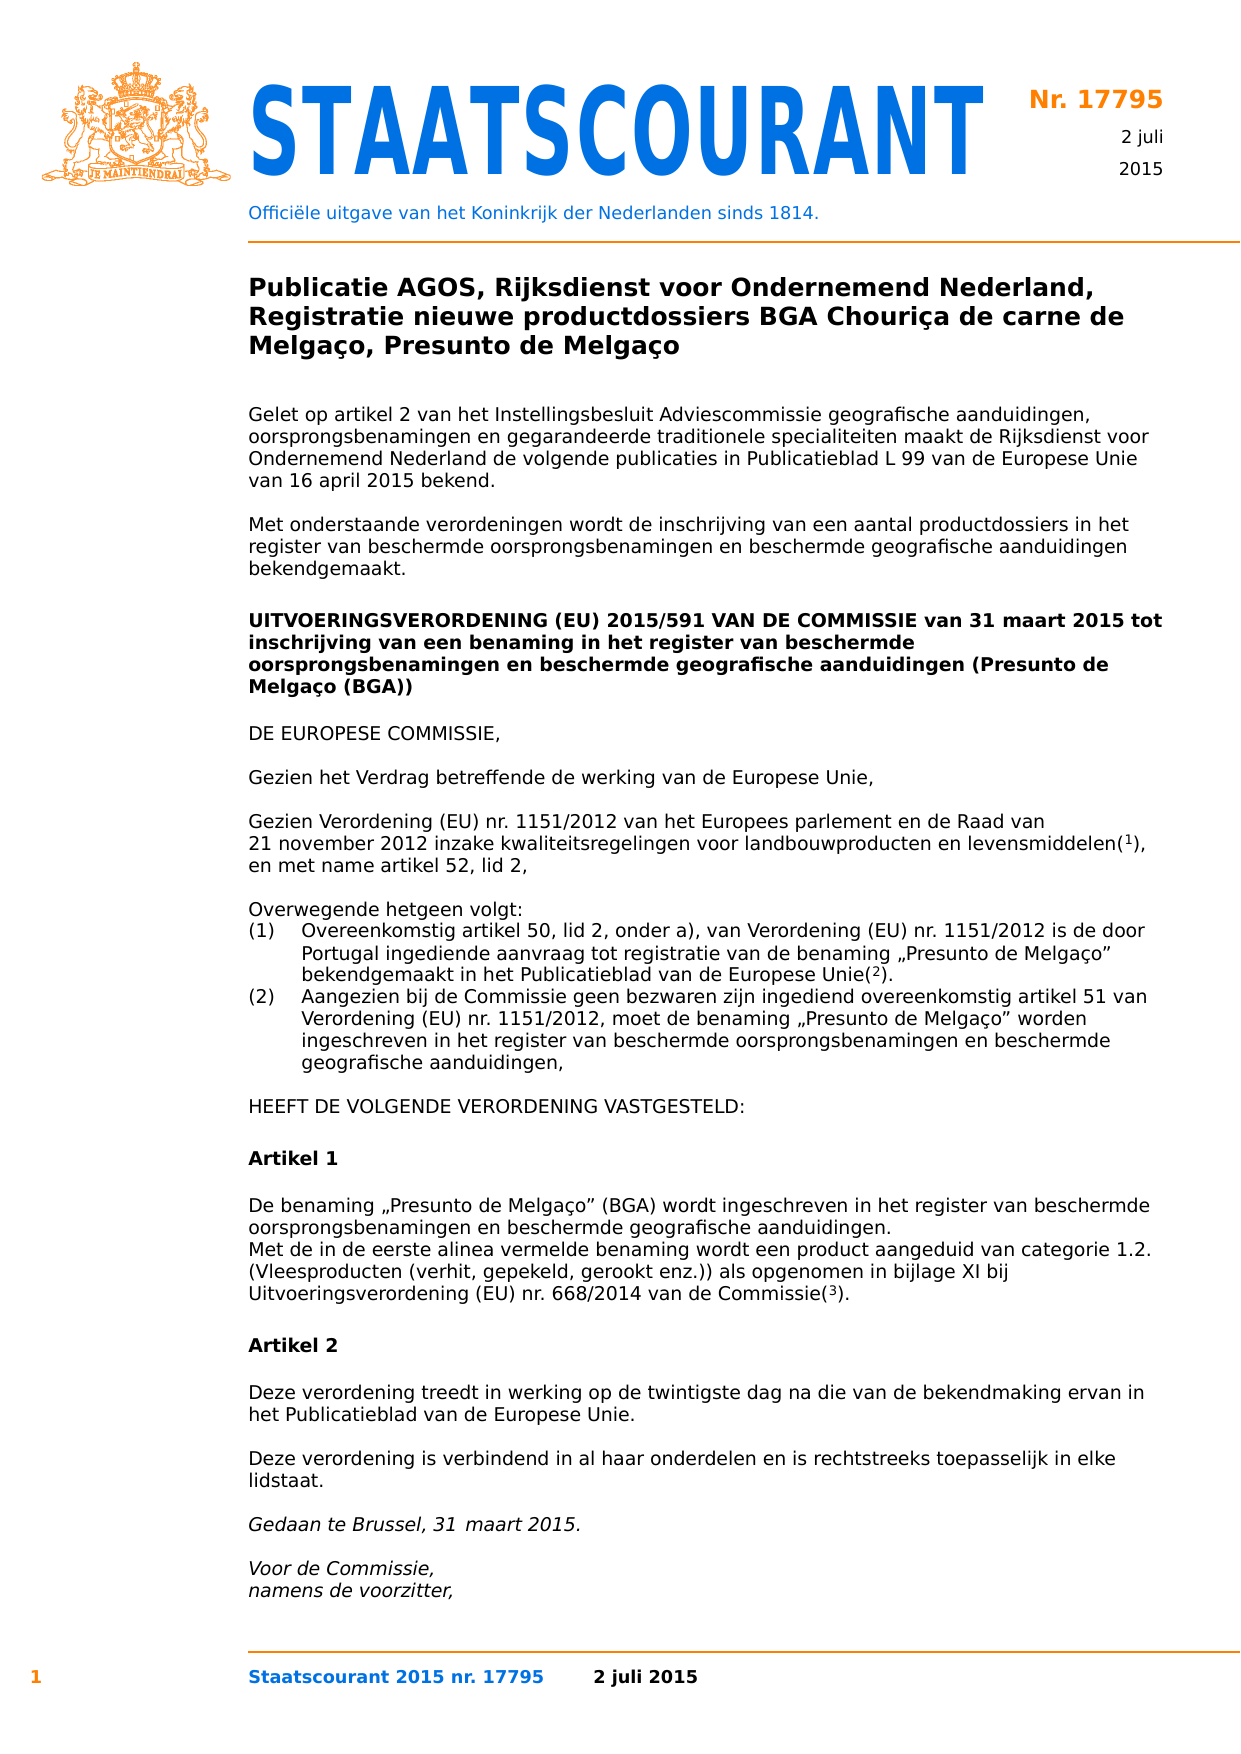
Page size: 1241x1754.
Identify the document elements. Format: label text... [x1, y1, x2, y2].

text namens de voorzitter, [248, 1579, 1163, 1601]
subtitle Artikel 2 [248, 1335, 1163, 1357]
table_header [25, 62, 248, 241]
text (1) Overeenkomstig artikel 50, lid 2, onder a), van Verordening (EU) nr. 1151/2012 is de door Portugal ingediende aanvraag tot registratie van de benaming „Presunto de Melgaço” bekendgemaakt in het Publicatieblad van de Europese Unie(2). [248, 920, 1163, 986]
text DE EUROPESE COMMISSIE, [248, 723, 1163, 745]
table_cell 2015 [998, 153, 1240, 203]
text Gelet op artikel 2 van het Instellingsbesluit Adviescommissie geografische aanduidingen, oorsprongsbenamingen en gegarandeerde traditionele specialiteiten maakt de Rijksdienst voor Ondernemend Nederland de volgende publicaties in Publicatieblad L 99 van de Europese Unie van 16 april 2015 bekend. [248, 404, 1163, 492]
picture [41, 62, 231, 186]
text Gezien het Verdrag betreffende de werking van de Europese Unie, [248, 767, 1163, 789]
text Deze verordening is verbindend in al haar onderdelen en is rechtstreeks toepasselijk in elke lidstaat. [248, 1448, 1163, 1492]
text Met onderstaande verordeningen wordt de inschrijving van een aantal productdossiers in het register van beschermde oorsprongsbenamingen en beschermde geografische aanduidingen bekendgemaakt. [248, 514, 1163, 580]
text Overwegende hetgeen volgt: [248, 898, 1163, 920]
text Met de in de eerste alinea vermelde benaming wordt een product aangeduid van categorie 1.2. (Vleesproducten (verhit, gepekeld, gerookt enz.)) als opgenomen in bijlage XI bij Uitvoeringsverordening (EU) nr. 668/2014 van de Commissie(3). [248, 1239, 1163, 1305]
text Gezien Verordening (EU) nr. 1151/2012 van het Europees parlement en de Raad van 21 november 2012 inzake kwaliteitsregelingen voor landbouwproducten en levensmiddelen(1), en met name artikel 52, lid 2, [248, 811, 1163, 877]
table_header STAATSCOURANT [248, 62, 998, 203]
text Deze verordening treedt in werking op de twintigste dag na die van de bekendmaking ervan in het Publicatieblad van de Europese Unie. [248, 1382, 1163, 1426]
subtitle UITVOERINGSVERORDENING (EU) 2015/591 VAN DE COMMISSIE van 31 maart 2015 tot inschrijving van een benaming in het register van beschermde oorsprongsbenamingen en beschermde geografische aanduidingen (Presunto de Melgaço (BGA)) [248, 610, 1163, 698]
text De benaming „Presunto de Melgaço” (BGA) wordt ingeschreven in het register van beschermde oorsprongsbenamingen en beschermde geografische aanduidingen. [248, 1195, 1163, 1239]
subtitle Publicatie AGOS, Rijksdienst voor Ondernemend Nederland, Registratie nieuwe productdossiers BGA Chouriça de carne de Melgaço, Presunto de Melgaço [248, 273, 1163, 361]
subtitle Artikel 1 [248, 1148, 1163, 1170]
text Gedaan te Brussel, 31 maart 2015. [248, 1514, 1163, 1536]
text HEEFT DE VOLGENDE VERORDENING VASTGESTELD: [248, 1096, 1163, 1118]
table_header Nr. 17795 [998, 62, 1240, 121]
text (2) Aangezien bij de Commissie geen bezwaren zijn ingediend overeenkomstig artikel 51 van Verordening (EU) nr. 1151/2012, moet de benaming „Presunto de Melgaço” worden ingeschreven in het register van beschermde oorsprongsbenamingen en beschermde geografische aanduidingen, [248, 986, 1163, 1074]
table_cell Officiële uitgave van het Koninkrijk der Nederlanden sinds 1814. [248, 203, 1240, 241]
text Voor de Commissie, [248, 1557, 1163, 1579]
table_cell 2 juli [998, 121, 1240, 153]
